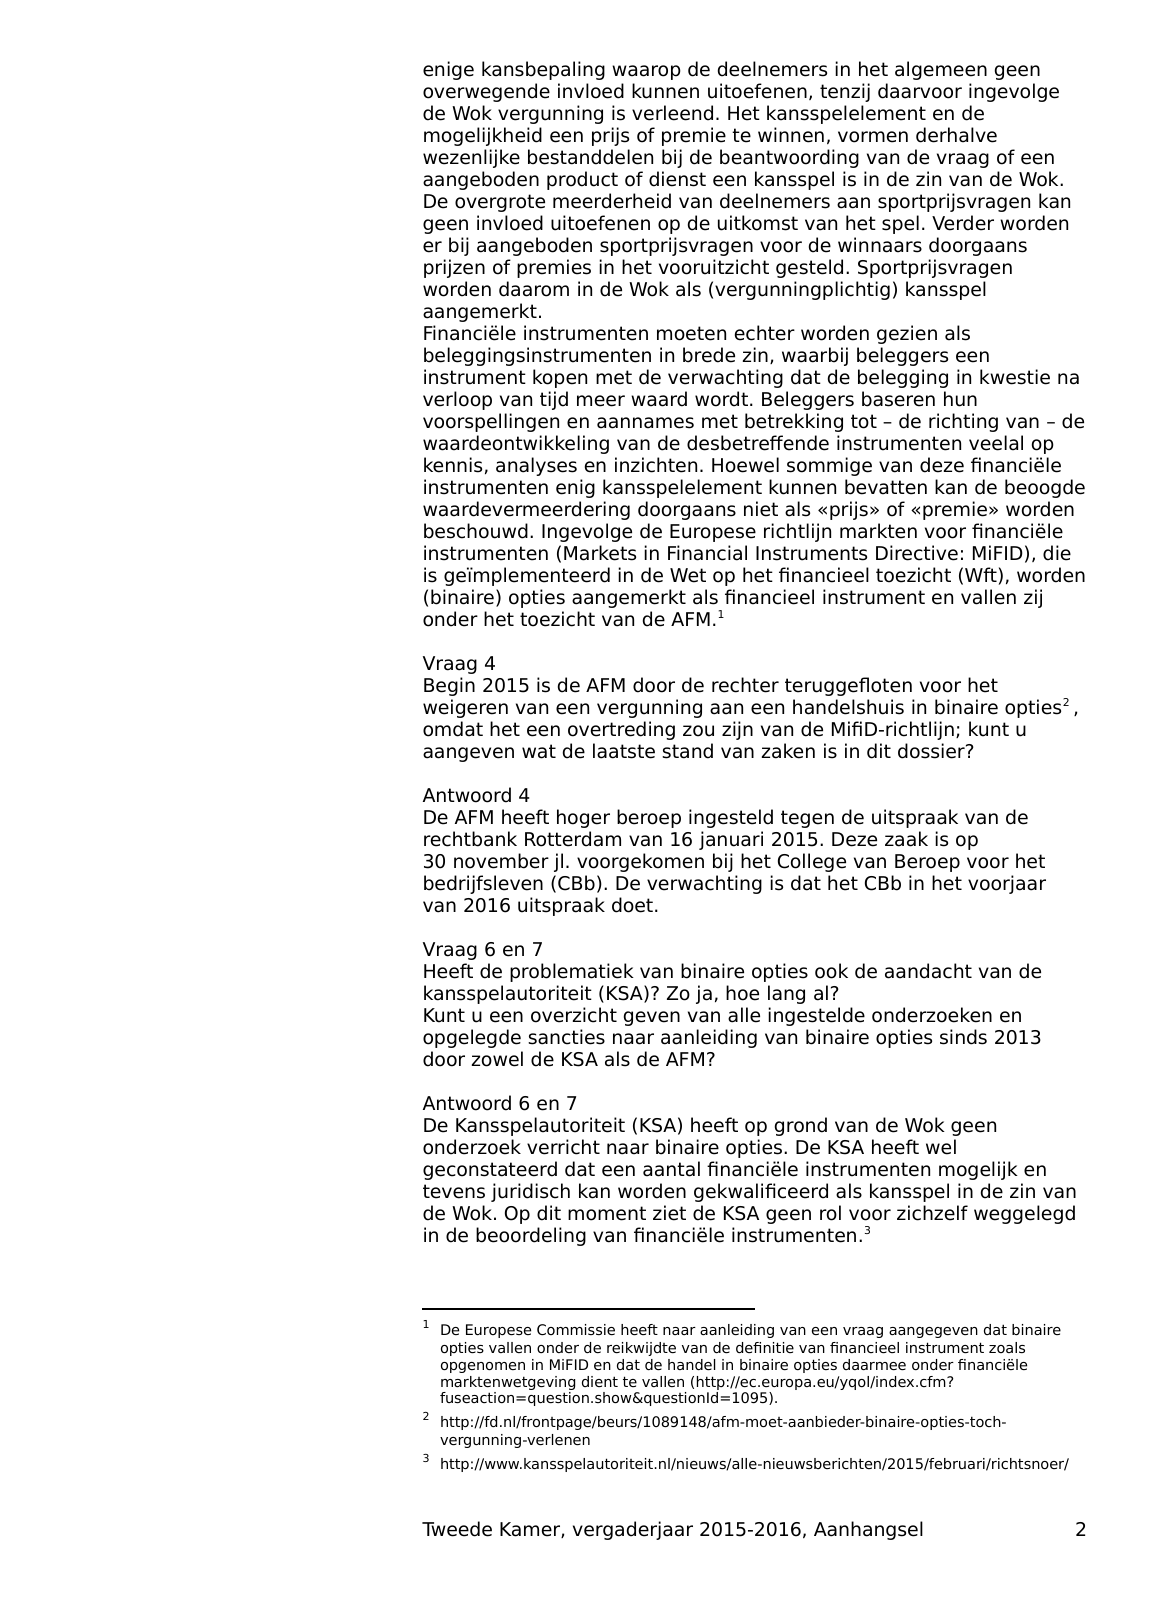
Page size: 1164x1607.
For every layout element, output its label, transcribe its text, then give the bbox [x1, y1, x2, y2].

text Antwoord 4 [422, 785, 1087, 807]
text Begin 2015 is de AFM door de rechter teruggefloten voor het weigeren van een vergunning aan een handelshuis in binaire opties, omdat het een overtreding zou zijn van de MifiD-richtlijn; kunt u aangeven wat de laatste stand van zaken is in dit dossier? [422, 675, 1087, 763]
text De Kansspelautoriteit (KSA) heeft op grond van de Wok geen onderzoek verricht naar binaire opties. De KSA heeft wel geconstateerd dat een aantal financiële instrumenten mogelijk en tevens juridisch kan worden gekwalificeerd als kansspel in de zin van de Wok. Op dit moment ziet de KSA geen rol voor zichzelf weggelegd in de beoordeling van financiële instrumenten. [422, 1115, 1087, 1247]
text Vraag 6 en 7 [422, 939, 1087, 961]
text Kunt u een overzicht geven van alle ingestelde onderzoeken en opgelegde sancties naar aanleiding van binaire opties sinds 2013 door zowel de KSA als de AFM? [422, 1005, 1087, 1071]
text Heeft de problematiek van binaire opties ook de aandacht van de kansspelautoriteit (KSA)? Zo ja, hoe lang al? [422, 961, 1087, 1005]
text De AFM heeft hoger beroep ingesteld tegen de uitspraak van de rechtbank Rotterdam van 16 januari 2015. Deze zaak is op 30 november jl. voorgekomen bij het College van Beroep voor het bedrijfsleven (CBb). De verwachting is dat het CBb in het voorjaar van 2016 uitspraak doet. [422, 807, 1087, 917]
text Financiële instrumenten moeten echter worden gezien als beleggingsinstrumenten in brede zin, waarbij beleggers een instrument kopen met de verwachting dat de belegging in kwestie na verloop van tijd meer waard wordt. Beleggers baseren hun voorspellingen en aannames met betrekking tot – de richting van – de waardeontwikkeling van de desbetreffende instrumenten veelal op kennis, analyses en inzichten. Hoewel sommige van deze financiële instrumenten enig kansspelelement kunnen bevatten kan de beoogde waardevermeerdering doorgaans niet als «prijs» of «premie» worden beschouwd. Ingevolge de Europese richtlijn markten voor financiële instrumenten (Markets in Financial Instruments Directive: MiFID), die is geïmplementeerd in de Wet op het financieel toezicht (Wft), worden (binaire) opties aangemerkt als financieel instrument en vallen zij onder het toezicht van de AFM. [422, 323, 1087, 631]
text Antwoord 6 en 7 [422, 1093, 1087, 1115]
text Vraag 4 [422, 653, 1087, 675]
text De Europese Commissie heeft naar aanleiding van een vraag aangegeven dat binaire opties vallen onder de reikwijdte van de definitie van financieel instrument zoals opgenomen in MiFID en dat de handel in binaire opties daarmee onder financiële marktenwetgeving dient te vallen (http://ec.europa.eu/yqol/index.cfm?fuseaction=question.show&questionId=1095). [422, 1318, 1087, 1407]
text enige kansbepaling waarop de deelnemers in het algemeen geen overwegende invloed kunnen uitoefenen, tenzij daarvoor ingevolge de Wok vergunning is verleend. Het kansspelelement en de mogelijkheid een prijs of premie te winnen, vormen derhalve wezenlijke bestanddelen bij de beantwoording van de vraag of een aangeboden product of dienst een kansspel is in de zin van de Wok. De overgrote meerderheid van deelnemers aan sportprijsvragen kan geen invloed uitoefenen op de uitkomst van het spel. Verder worden er bij aangeboden sportprijsvragen voor de winnaars doorgaans prijzen of premies in het vooruitzicht gesteld. Sportprijsvragen worden daarom in de Wok als (vergunningplichtig) kansspel aangemerkt. [422, 59, 1087, 323]
text http://www.kansspelautoriteit.nl/nieuws/alle-nieuwsberichten/2015/februari/richtsnoer/ [422, 1452, 1087, 1474]
text http://fd.nl/frontpage/beurs/1089148/afm-moet-aanbieder-binaire-opties-toch-vergunning-verlenen [422, 1410, 1087, 1449]
